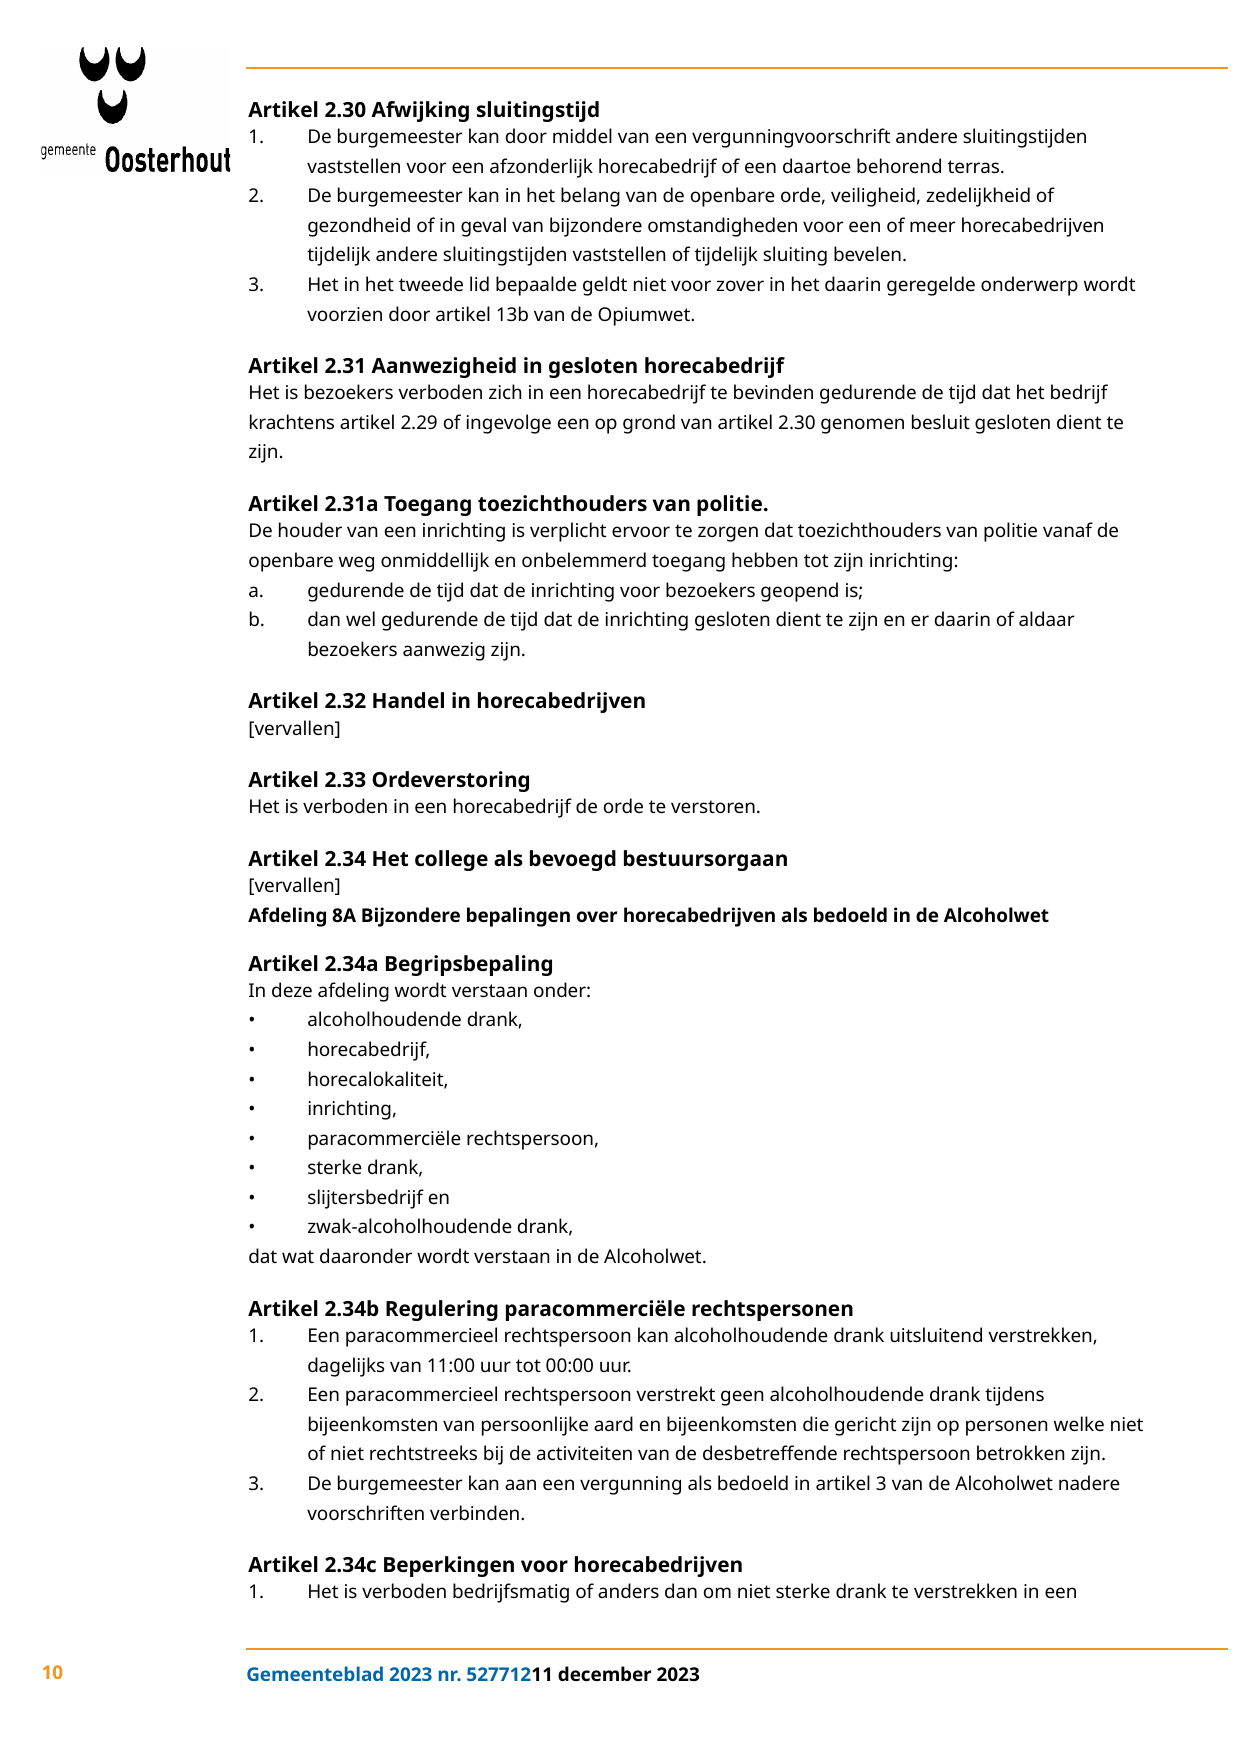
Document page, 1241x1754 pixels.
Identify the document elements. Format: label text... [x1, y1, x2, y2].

text Het is bezoekers verboden zich in een horecabedrijf te bevinden gedurende de tijd dat het bedrijf krachtens artikel 2.29 of ingevolge een op grond van artikel 2.30 genomen besluit gesloten dient te zijn. [248, 379, 1152, 464]
text Artikel 2.34a Begripsbepaling [248, 949, 1152, 977]
list Het is verboden bedrijfsmatig of anders dan om niet sterke drank te verstrekken in een [248, 1578, 1152, 1604]
list Een paracommercieel rechtspersoon kan alcoholhoudende drank uitsluitend verstrekken, dagelijks van 11:00 uur tot 00:00 uur. [248, 1322, 1152, 1377]
text Artikel 2.34b Regulering paracommerciële rechtspersonen [248, 1294, 1152, 1322]
list paracommerciële rechtspersoon, [248, 1125, 1152, 1151]
text Artikel 2.34c Beperkingen voor horecabedrijven [248, 1550, 1152, 1578]
list inrichting, [248, 1095, 1152, 1121]
list alcoholhoudende drank, [248, 1007, 1152, 1032]
text Artikel 2.32 Handel in horecabedrijven [248, 686, 1152, 715]
text Artikel 2.34 Het college als bevoegd bestuursorgaan [248, 844, 1152, 872]
list slijtersbedrijf en [248, 1184, 1152, 1210]
text Het is verboden in een horecabedrijf de orde te verstoren. [248, 794, 1152, 819]
list gedurende de tijd dat de inrichting voor bezoekers geopend is; [248, 577, 1152, 602]
picture [41, 47, 231, 172]
list sterke drank, [248, 1154, 1152, 1180]
text De houder van een inrichting is verplicht ervoor te zorgen dat toezichthouders van politie vanaf de openbare weg onmiddellijk en onbelemmerd toegang hebben tot zijn inrichting: [248, 518, 1152, 573]
text Afdeling 8A Bijzondere bepalingen over horecabedrijven als bedoeld in de Alcoholwet [248, 902, 1152, 928]
list Een paracommercieel rechtspersoon verstrekt geen alcoholhoudende drank tijdens bijeenkomsten van persoonlijke aard en bijeenkomsten die gericht zijn op personen welke niet of niet rechtstreeks bij de activiteiten van de desbetreffende rechtspersoon betrokken zijn. [248, 1381, 1152, 1466]
text dat wat daaronder wordt verstaan in de Alcoholwet. [248, 1243, 1152, 1269]
list De burgemeester kan aan een vergunning als bedoeld in artikel 3 van de Alcoholwet nadere voorschriften verbinden. [248, 1470, 1152, 1525]
text Artikel 2.33 Ordeverstoring [248, 765, 1152, 794]
list horecalokaliteit, [248, 1066, 1152, 1092]
list De burgemeester kan in het belang van de openbare orde, veiligheid, zedelijkheid of gezondheid of in geval van bijzondere omstandigheden voor een of meer horecabedrijven tijdelijk andere sluitingstijden vaststellen of tijdelijk sluiting bevelen. [248, 182, 1152, 267]
text [vervallen] [248, 872, 1152, 898]
text In deze afdeling wordt verstaan onder: [248, 977, 1152, 1003]
text Artikel 2.31a Toegang toezichthouders van politie. [248, 489, 1152, 518]
list De burgemeester kan door middel van een vergunningvoorschrift andere sluitingstijden vaststellen voor een afzonderlijk horecabedrijf of een daartoe behorend terras. [248, 123, 1152, 178]
list horecabedrijf, [248, 1036, 1152, 1062]
text Artikel 2.31 Aanwezigheid in gesloten horecabedrijf [248, 351, 1152, 379]
list dan wel gedurende de tijd dat de inrichting gesloten dient te zijn en er daarin of aldaar bezoekers aanwezig zijn. [248, 606, 1152, 662]
list Het in het tweede lid bepaalde geldt niet voor zover in het daarin geregelde onderwerp wordt voorzien door artikel 13b van de Opiumwet. [248, 271, 1152, 326]
text Artikel 2.30 Afwijking sluitingstijd [248, 95, 1152, 123]
list zwak-alcoholhoudende drank, [248, 1214, 1152, 1239]
text [vervallen] [248, 715, 1152, 741]
